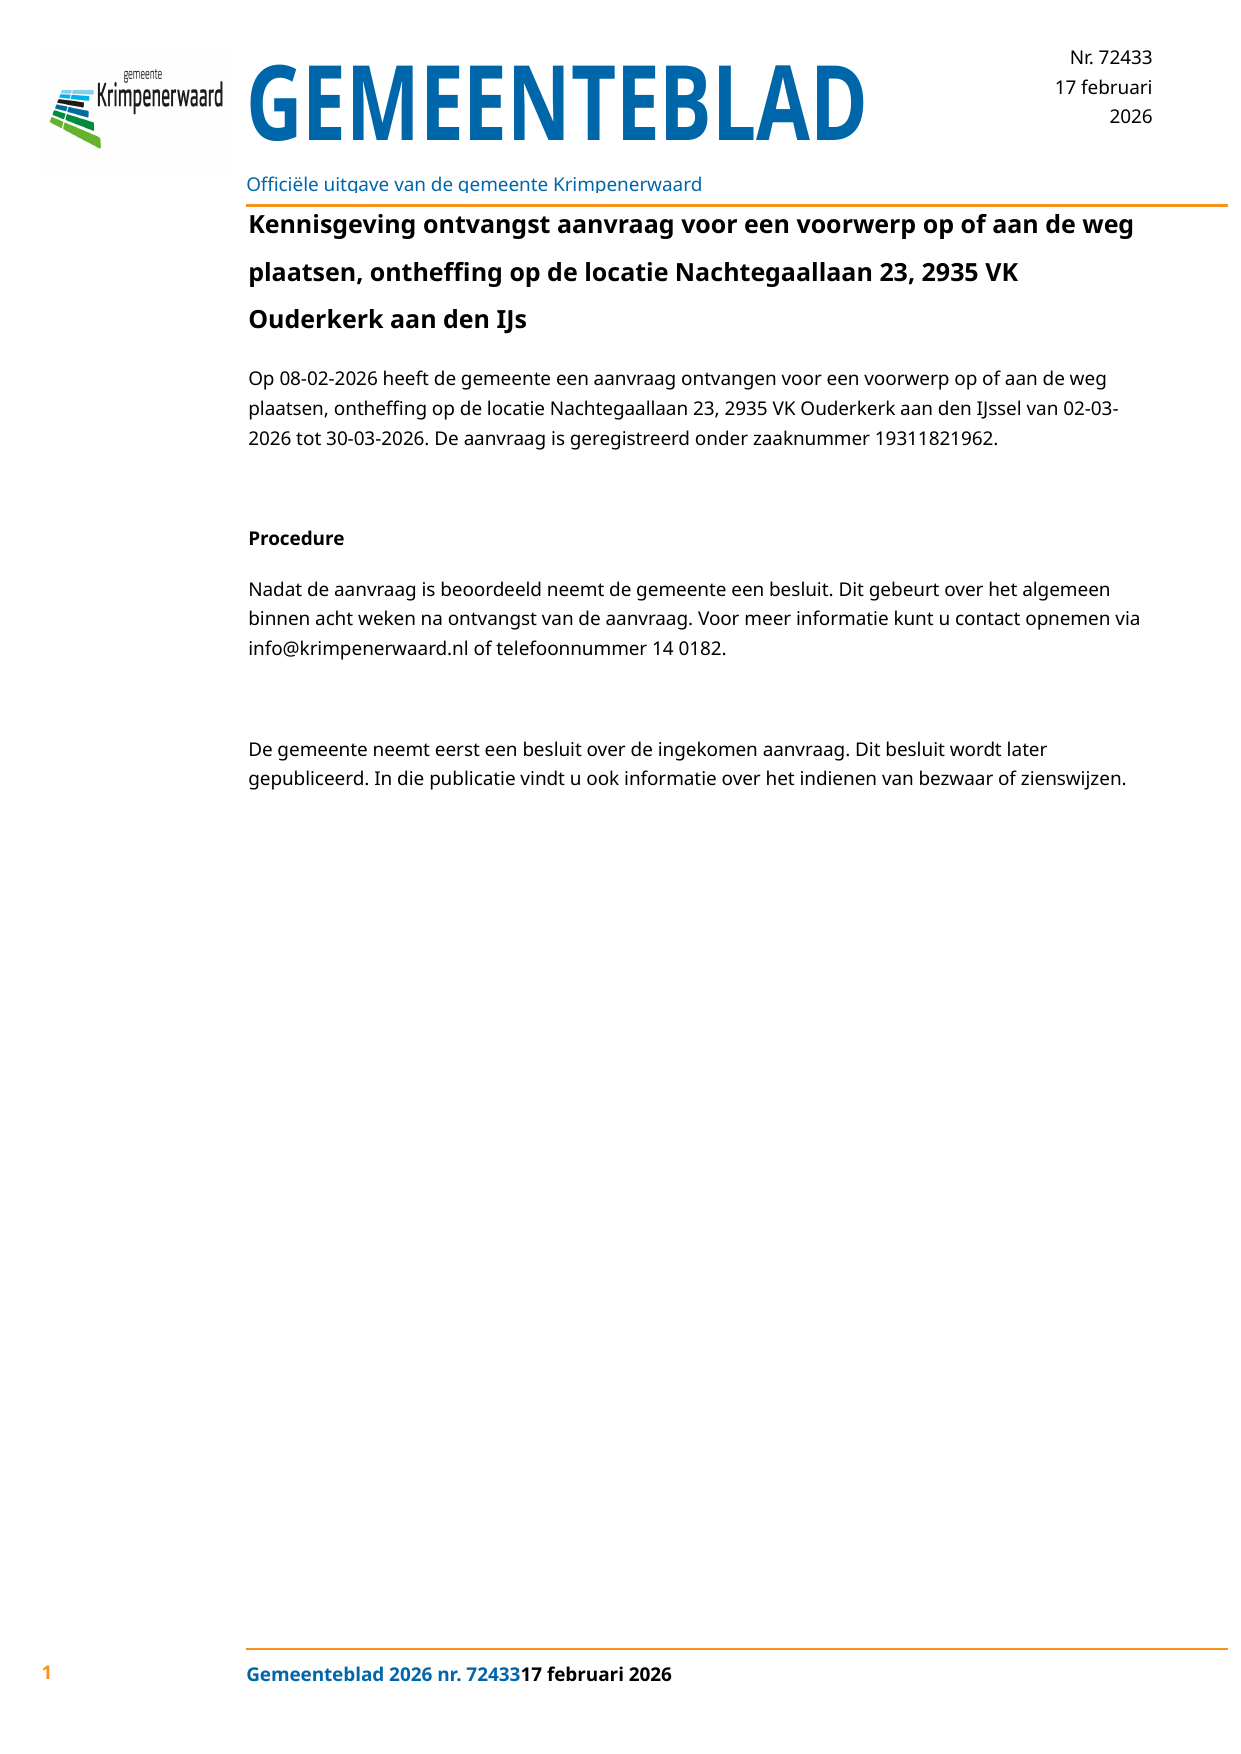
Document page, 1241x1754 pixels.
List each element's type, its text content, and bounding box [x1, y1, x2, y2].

text Procedure [248, 526, 1152, 551]
text Nadat de aanvraag is beoordeeld neemt de gemeente een besluit. Dit gebeurt over het algemeen binnen acht weken na ontvangst van de aanvraag. Voor meer informatie kunt u contact opnemen via info@krimpenerwaard.nl of telefoonnummer 14 0182. [248, 576, 1152, 661]
text De gemeente neemt eerst een besluit over de ingekomen aanvraag. Dit besluit wordt later gepubliceerd. In die publicatie vindt u ook informatie over het indienen van bezwaar of zienswijzen. [248, 736, 1152, 791]
text Op 08-02-2026 heeft de gemeente een aanvraag ontvangen voor een voorwerp op of aan de weg plaatsen, ontheffing op de locatie Nachtegaallaan 23, 2935 VK Ouderkerk aan den IJssel van 02-03-2026 tot 30-03-2026. De aanvraag is geregistreerd onder zaaknummer 19311821962. [248, 366, 1152, 450]
picture [41, 47, 231, 172]
text Kennisgeving ontvangst aanvraag voor een voorwerp op of aan de weg plaatsen, ontheffing op de locatie Nachtegaallaan 23, 2935 VK Ouderkerk aan den IJs [248, 207, 1152, 336]
